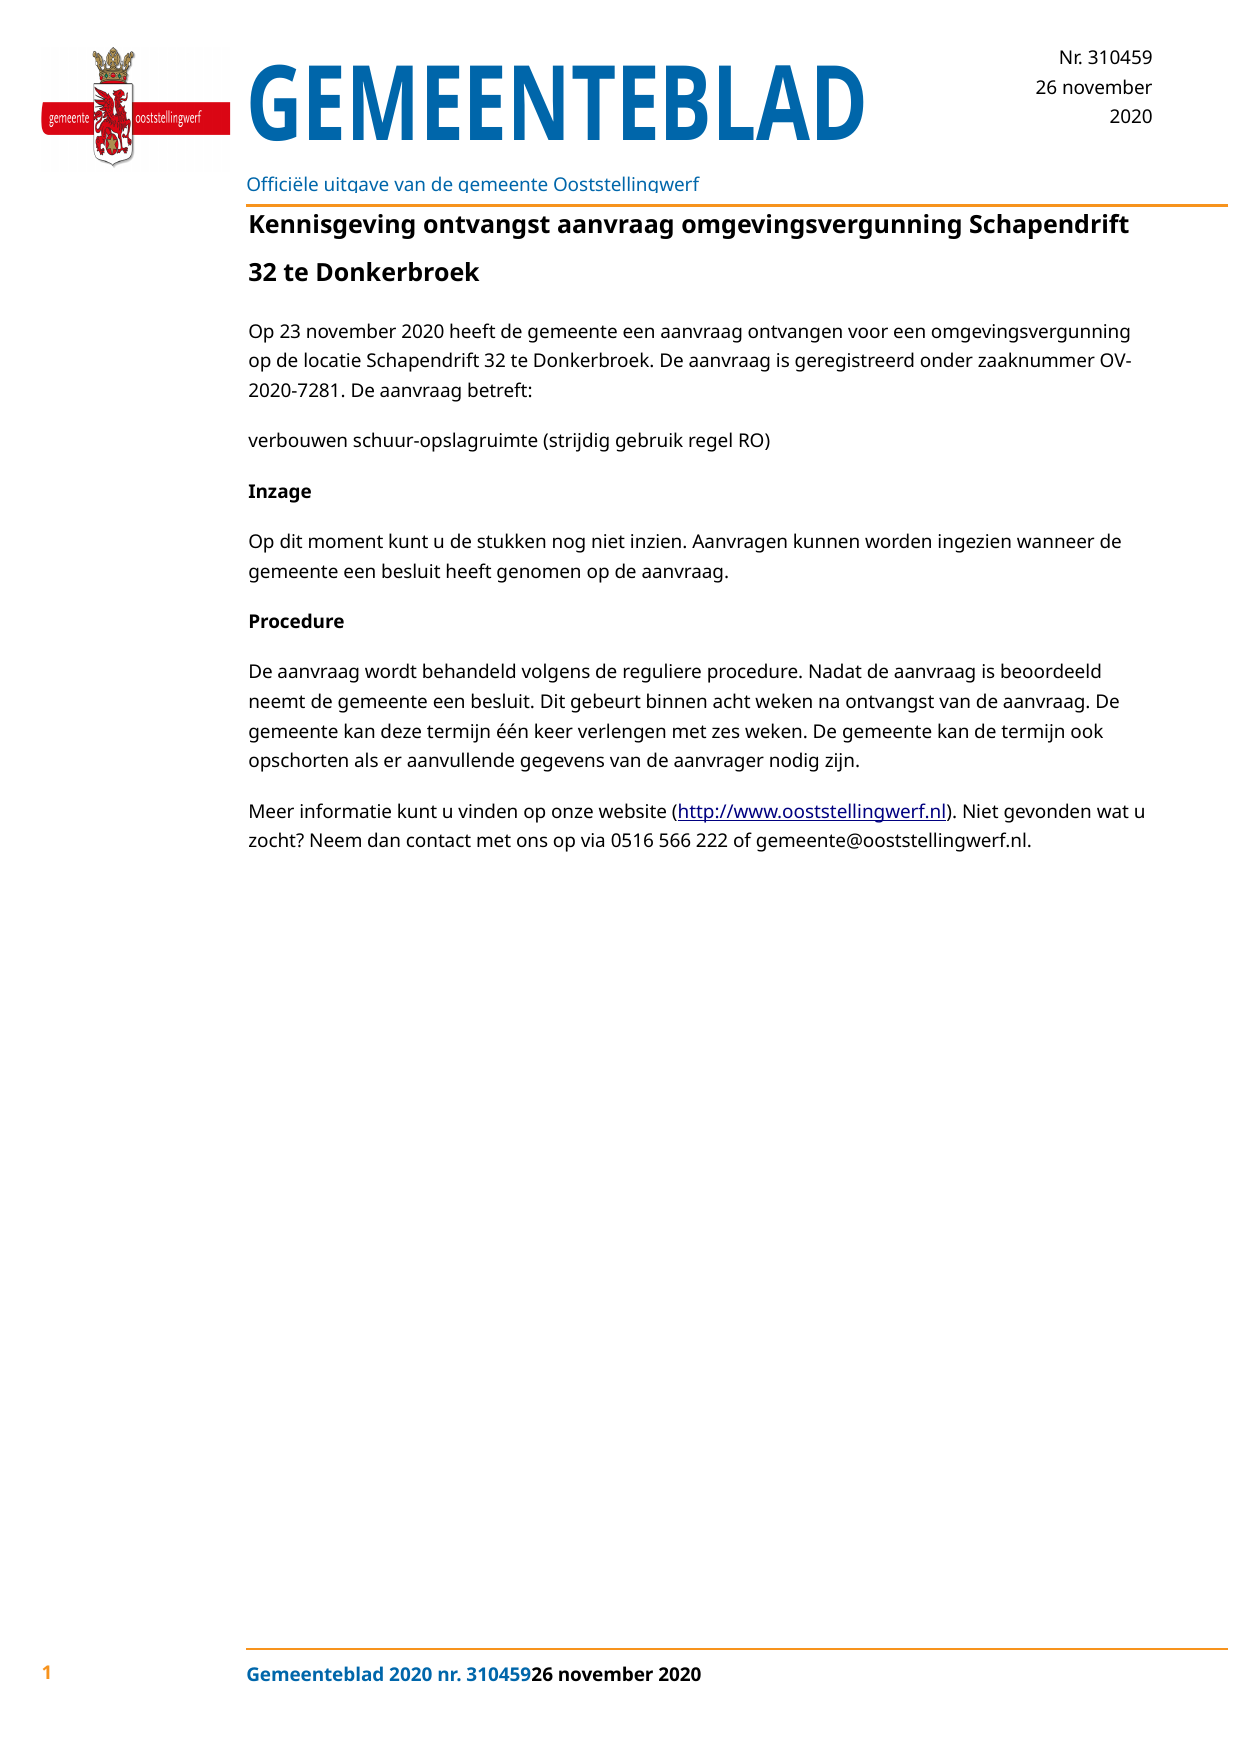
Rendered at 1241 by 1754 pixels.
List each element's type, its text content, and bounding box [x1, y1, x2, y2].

text De aanvraag wordt behandeld volgens de reguliere procedure. Nadat de aanvraag is beoordeeld neemt de gemeente een besluit. Dit gebeurt binnen acht weken na ontvangst van de aanvraag. De gemeente kan deze termijn één keer verlengen met zes weken. De gemeente kan de termijn ook opschorten als er aanvullende gegevens van de aanvrager nodig zijn. [248, 659, 1152, 773]
text Op dit moment kunt u de stukken nog niet inzien. Aanvragen kunnen worden ingezien wanneer de gemeente een besluit heeft genomen op de aanvraag. [248, 528, 1152, 584]
text Op 23 november 2020 heeft de gemeente een aanvraag ontvangen voor een omgevingsvergunning op de locatie Schapendrift 32 te Donkerbroek. De aanvraag is geregistreerd onder zaaknummer OV-2020-7281. De aanvraag betreft: [248, 318, 1152, 403]
text verbouwen schuur-opslagruimte (strijdig gebruik regel RO) [248, 427, 1152, 453]
text Inzage [248, 478, 1152, 504]
text Procedure [248, 608, 1152, 634]
text Kennisgeving ontvangst aanvraag omgevingsvergunning Schapendrift 32 te Donkerbroek [248, 207, 1152, 288]
text Meer informatie kunt u vinden op onze website (http://www.ooststellingwerf.nl). Niet gevonden wat u zocht? Neem dan contact met ons op via 0516 566 222 of gemeente@ooststellingwerf.nl. [248, 798, 1152, 853]
picture [41, 47, 231, 172]
